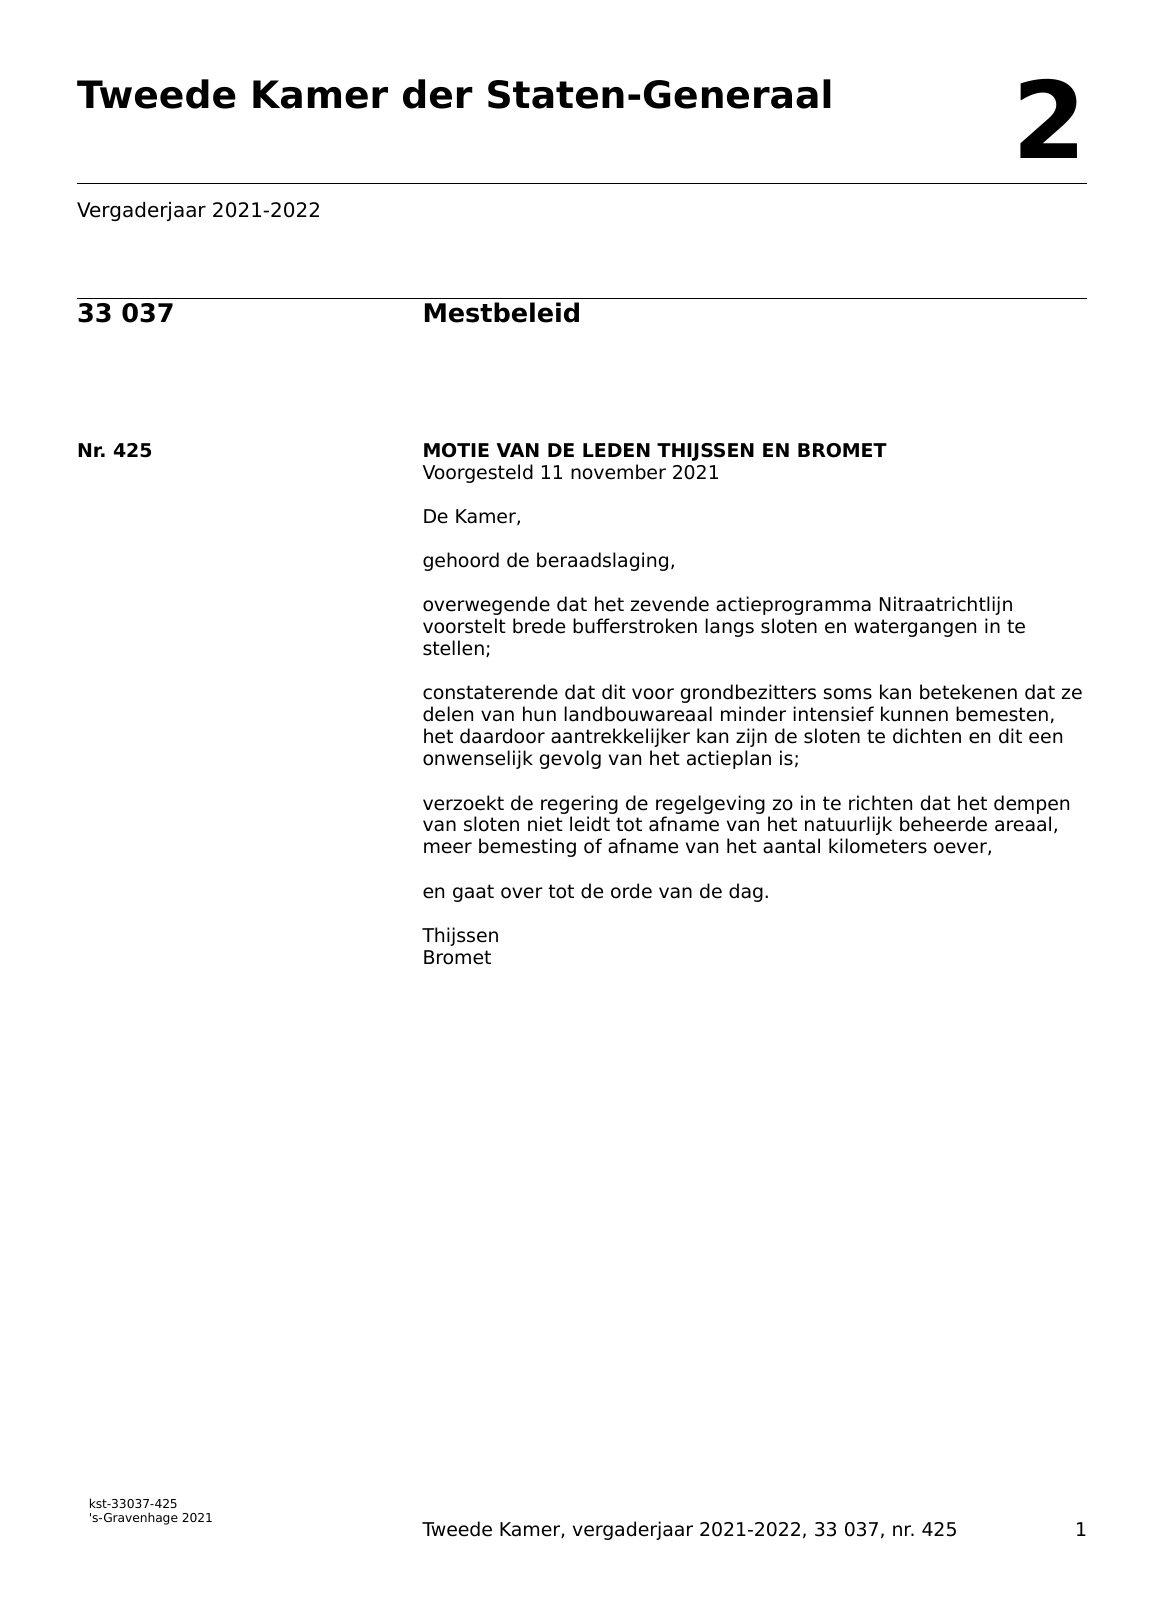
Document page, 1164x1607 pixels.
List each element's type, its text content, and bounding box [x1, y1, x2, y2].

table_header Tweede Kamer der Staten-Generaal [77, 59, 886, 183]
subtitle 33 037 Mestbeleid [77, 299, 1087, 329]
text De Kamer, [422, 506, 1087, 528]
text verzoekt de regering de regelgeving zo in te richten dat het dempen van sloten niet leidt tot afname van het natuurlijk beheerde areaal, meer bemesting of afname van het aantal kilometers oever, [422, 792, 1087, 858]
table_header 2 [886, 59, 1087, 183]
text constaterende dat dit voor grondbezitters soms kan betekenen dat ze delen van hun landbouwareaal minder intensief kunnen bemesten, het daardoor aantrekkelijker kan zijn de sloten te dichten en dit een onwenselijk gevolg van het actieplan is; [422, 682, 1087, 770]
text gehoord de beraadslaging, [422, 550, 1087, 572]
text en gaat over tot de orde van de dag. [422, 881, 1087, 902]
subtitle Nr. 425 MOTIE VAN DE LEDEN THIJSSEN EN BROMET [77, 440, 1087, 462]
text Voorgesteld 11 november 2021 [422, 462, 1087, 484]
text Thijssen [422, 925, 1087, 947]
table_cell Vergaderjaar 2021-2022 [77, 184, 1087, 298]
text Bromet [422, 947, 1087, 969]
text kst-33037-425 [88, 1497, 323, 1511]
text overwegende dat het zevende actieprogramma Nitraatrichtlijn voorstelt brede bufferstroken langs sloten en watergangen in te stellen; [422, 594, 1087, 660]
text 's-Gravenhage 2021 [88, 1511, 323, 1525]
